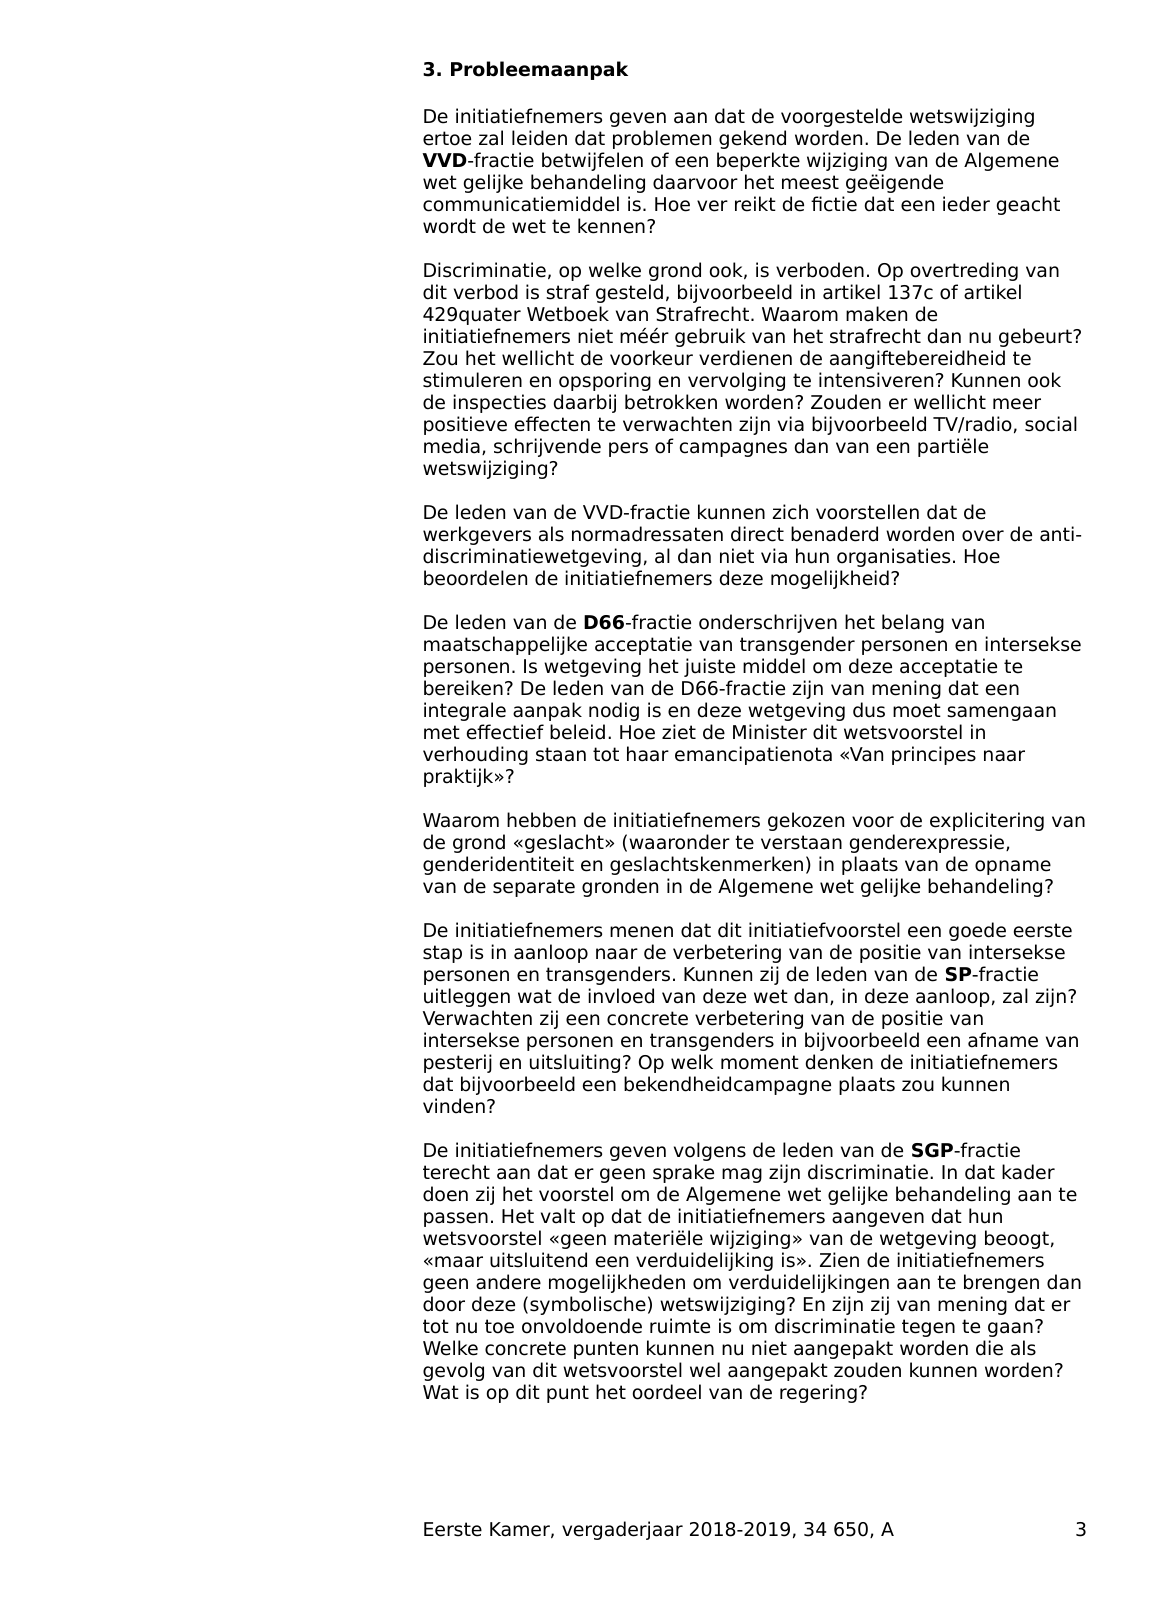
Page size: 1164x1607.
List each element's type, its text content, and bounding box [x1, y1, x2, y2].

text De initiatiefnemers menen dat dit initiatiefvoorstel een goede eerste stap is in aanloop naar de verbetering van de positie van intersekse personen en transgenders. Kunnen zij de leden van de SP-fractie uitleggen wat de invloed van deze wet dan, in deze aanloop, zal zijn? Verwachten zij een concrete verbetering van de positie van intersekse personen en transgenders in bijvoorbeeld een afname van pesterij en uitsluiting? Op welk moment denken de initiatiefnemers dat bijvoorbeeld een bekendheidcampagne plaats zou kunnen vinden? [422, 920, 1087, 1118]
subtitle 3. Probleemaanpak [422, 59, 1087, 81]
text De leden van de VVD-fractie kunnen zich voorstellen dat de werkgevers als normadressaten direct benaderd worden over de anti-discriminatiewetgeving, al dan niet via hun organisaties. Hoe beoordelen de initiatiefnemers deze mogelijkheid? [422, 502, 1087, 590]
text De initiatiefnemers geven volgens de leden van de SGP-fractie terecht aan dat er geen sprake mag zijn discriminatie. In dat kader doen zij het voorstel om de Algemene wet gelijke behandeling aan te passen. Het valt op dat de initiatiefnemers aangeven dat hun wetsvoorstel «geen materiële wijziging» van de wetgeving beoogt, «maar uitsluitend een verduidelijking is». Zien de initiatiefnemers geen andere mogelijkheden om verduidelijkingen aan te brengen dan door deze (symbolische) wetswijziging? En zijn zij van mening dat er tot nu toe onvoldoende ruimte is om discriminatie tegen te gaan? Welke concrete punten kunnen nu niet aangepakt worden die als gevolg van dit wetsvoorstel wel aangepakt zouden kunnen worden? Wat is op dit punt het oordeel van de regering? [422, 1140, 1087, 1404]
text De leden van de D66-fractie onderschrijven het belang van maatschappelijke acceptatie van transgender personen en intersekse personen. Is wetgeving het juiste middel om deze acceptatie te bereiken? De leden van de D66-fractie zijn van mening dat een integrale aanpak nodig is en deze wetgeving dus moet samengaan met effectief beleid. Hoe ziet de Minister dit wetsvoorstel in verhouding staan tot haar emancipatienota «Van principes naar praktijk»? [422, 612, 1087, 788]
text De initiatiefnemers geven aan dat de voorgestelde wetswijziging ertoe zal leiden dat problemen gekend worden. De leden van de VVD-fractie betwijfelen of een beperkte wijziging van de Algemene wet gelijke behandeling daarvoor het meest geëigende communicatiemiddel is. Hoe ver reikt de fictie dat een ieder geacht wordt de wet te kennen? [422, 106, 1087, 238]
text Discriminatie, op welke grond ook, is verboden. Op overtreding van dit verbod is straf gesteld, bijvoorbeeld in artikel 137c of artikel 429quater Wetboek van Strafrecht. Waarom maken de initiatiefnemers niet méér gebruik van het strafrecht dan nu gebeurt? Zou het wellicht de voorkeur verdienen de aangiftebereidheid te stimuleren en opsporing en vervolging te intensiveren? Kunnen ook de inspecties daarbij betrokken worden? Zouden er wellicht meer positieve effecten te verwachten zijn via bijvoorbeeld TV/radio, social media, schrijvende pers of campagnes dan van een partiële wetswijziging? [422, 260, 1087, 480]
text Waarom hebben de initiatiefnemers gekozen voor de explicitering van de grond «geslacht» (waaronder te verstaan genderexpressie, genderidentiteit en geslachtskenmerken) in plaats van de opname van de separate gronden in de Algemene wet gelijke behandeling? [422, 810, 1087, 898]
